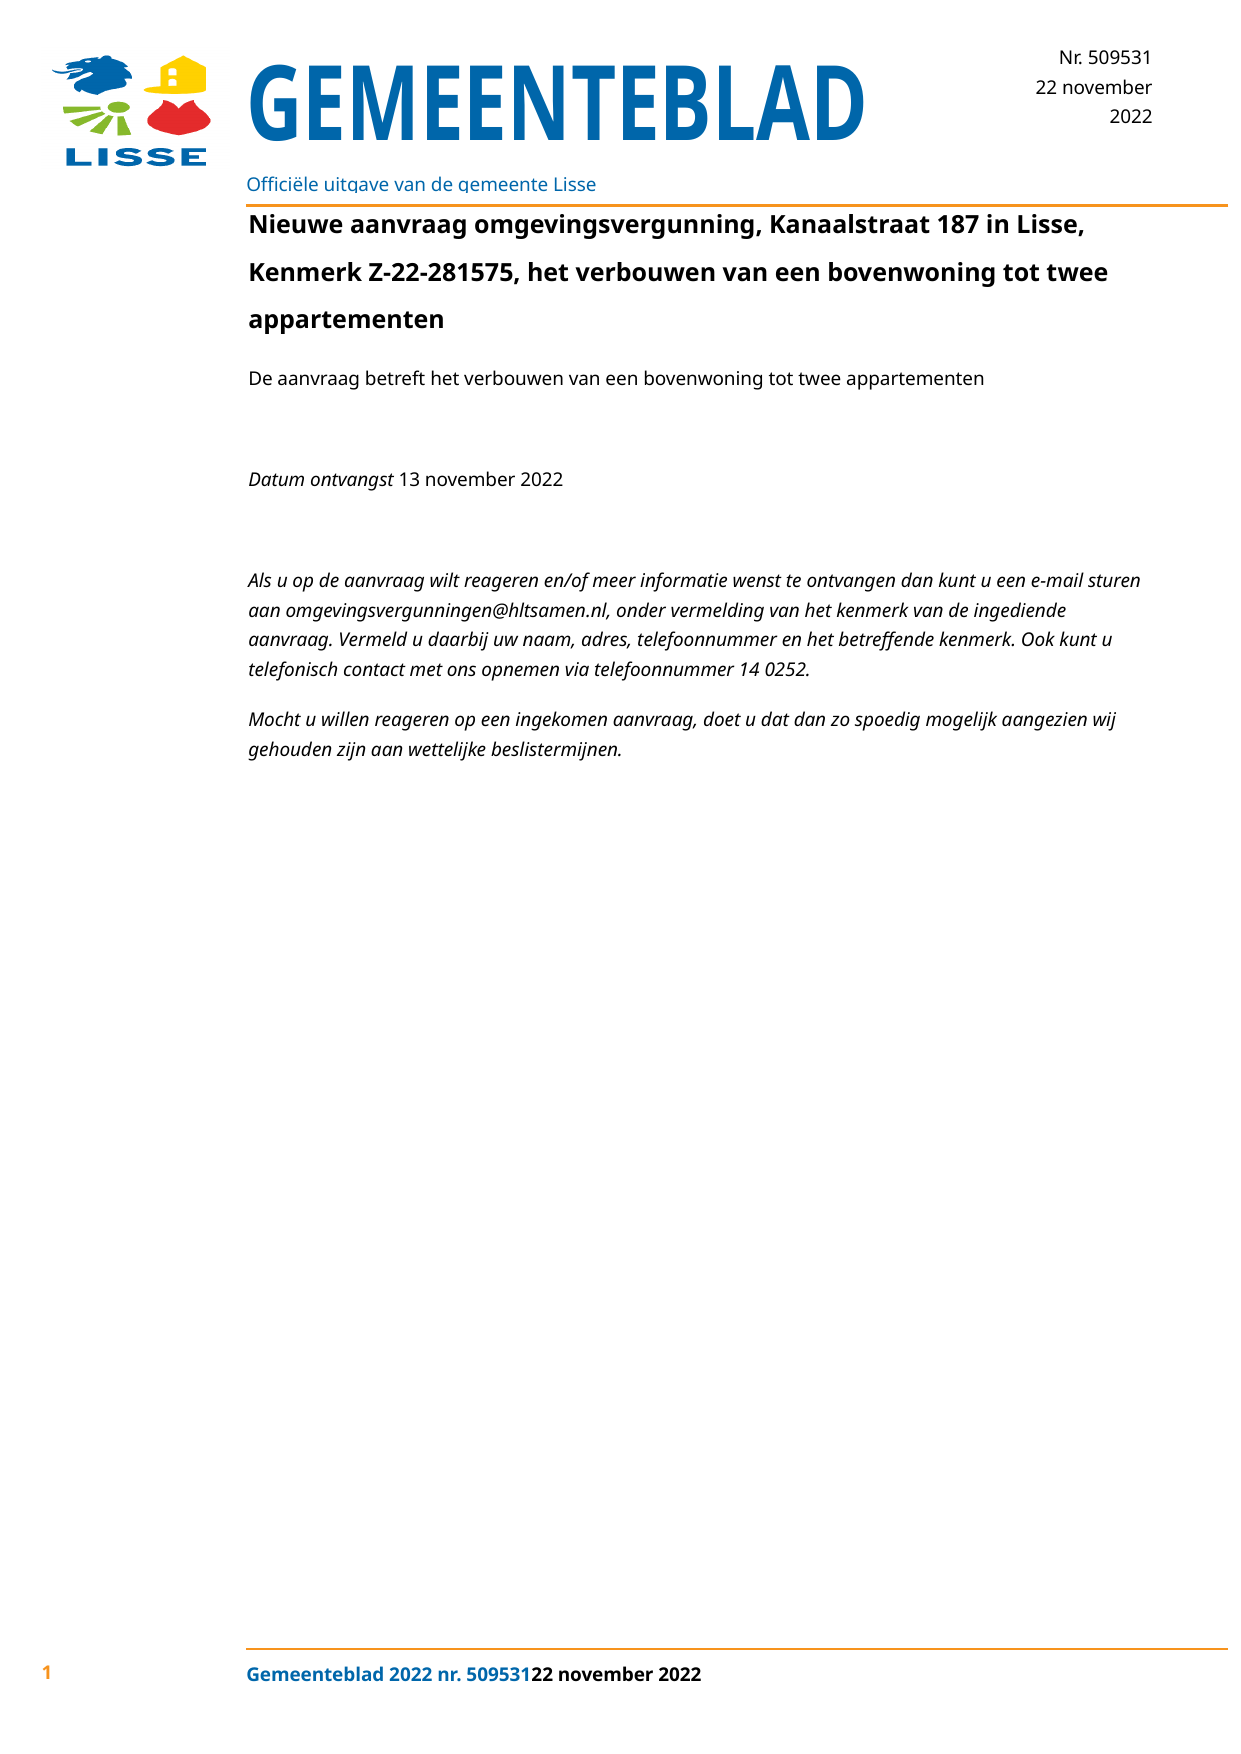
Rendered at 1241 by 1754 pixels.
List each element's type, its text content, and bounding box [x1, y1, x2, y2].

text Datum ontvangst 13 november 2022 [248, 466, 1152, 492]
text Mocht u willen reageren op een ingekomen aanvraag, doet u dat dan zo spoedig mogelijk aangezien wij gehouden zijn aan wettelijke beslistermijnen. [248, 706, 1152, 762]
text Nieuwe aanvraag omgevingsvergunning, Kanaalstraat 187 in Lisse, Kenmerk Z-22-281575, het verbouwen van een bovenwoning tot twee appartementen [248, 207, 1152, 336]
picture [41, 47, 231, 172]
text Als u op de aanvraag wilt reageren en/of meer informatie wenst te ontvangen dan kunt u een e-mail sturen aan omgevingsvergunningen@hltsamen.nl, onder vermelding van het kenmerk van de ingediende aanvraag. Vermeld u daarbij uw naam, adres, telefoonnummer en het betreffende kenmerk. Ook kunt u telefonisch contact met ons opnemen via telefoonnummer 14 0252. [248, 567, 1152, 682]
text De aanvraag betreft het verbouwen van een bovenwoning tot twee appartementen [248, 366, 1152, 391]
